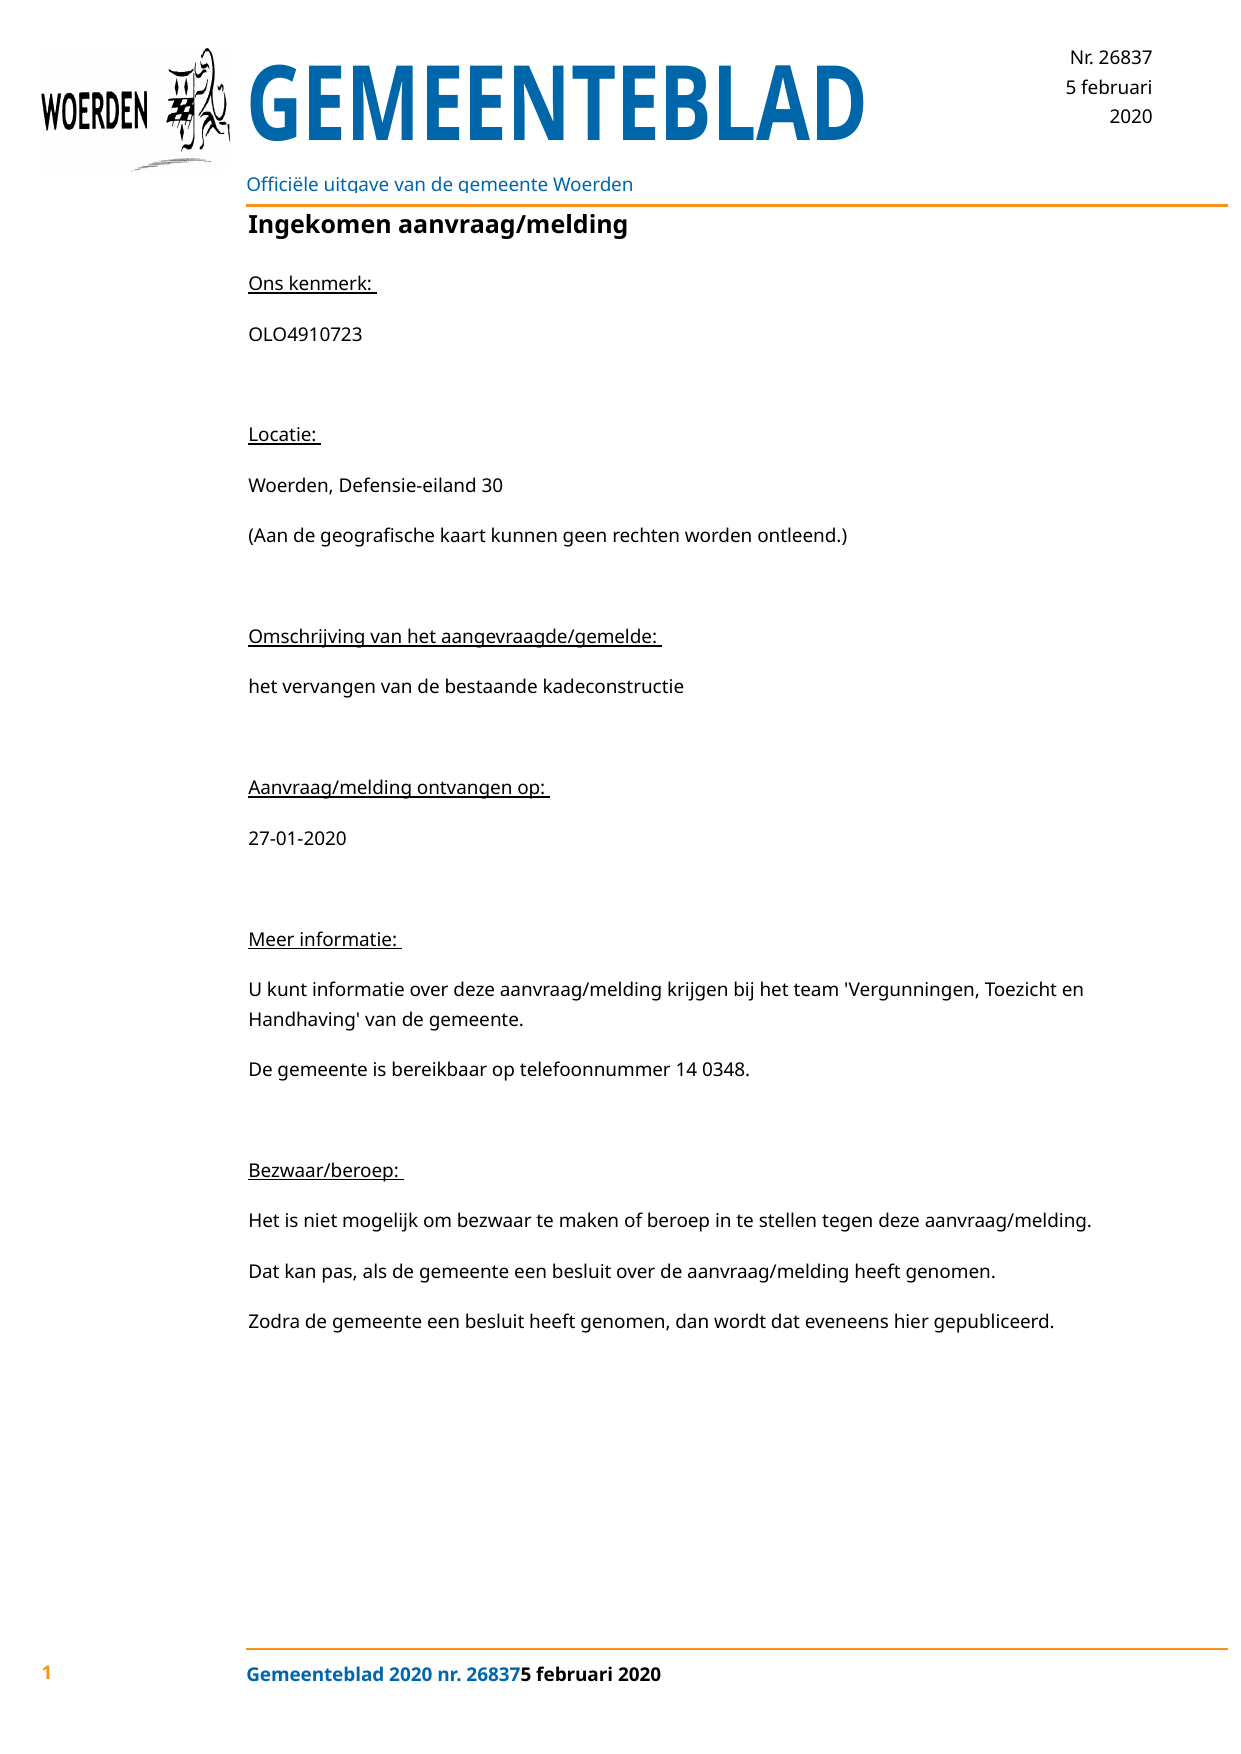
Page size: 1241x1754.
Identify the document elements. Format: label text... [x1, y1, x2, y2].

text Ons kenmerk: [248, 270, 1152, 296]
text Het is niet mogelijk om bezwaar te maken of beroep in te stellen tegen deze aanvraag/melding. [248, 1207, 1152, 1233]
picture [41, 47, 231, 172]
text Meer informatie: [248, 926, 1152, 951]
text De gemeente is bereikbaar op telefoonnummer 14 0348. [248, 1056, 1152, 1082]
text Bezwaar/beroep: [248, 1157, 1152, 1183]
text Locatie: [248, 422, 1152, 447]
text Aanvraag/melding ontvangen op: [248, 774, 1152, 800]
text Omschrijving van het aangevraagde/gemelde: [248, 623, 1152, 649]
text Dat kan pas, als de gemeente een besluit over de aanvraag/melding heeft genomen. [248, 1258, 1152, 1283]
text (Aan de geografische kaart kunnen geen rechten worden ontleend.) [248, 522, 1152, 548]
text het vervangen van de bestaande kadeconstructie [248, 674, 1152, 699]
text Woerden, Defensie-eiland 30 [248, 472, 1152, 498]
text 27-01-2020 [248, 825, 1152, 851]
text Ingekomen aanvraag/melding [248, 207, 1152, 241]
text U kunt informatie over deze aanvraag/melding krijgen bij het team 'Vergunningen, Toezicht en Handhaving' van de gemeente. [248, 976, 1152, 1031]
text Zodra de gemeente een besluit heeft genomen, dan wordt dat eveneens hier gepubliceerd. [248, 1308, 1152, 1334]
text OLO4910723 [248, 321, 1152, 346]
